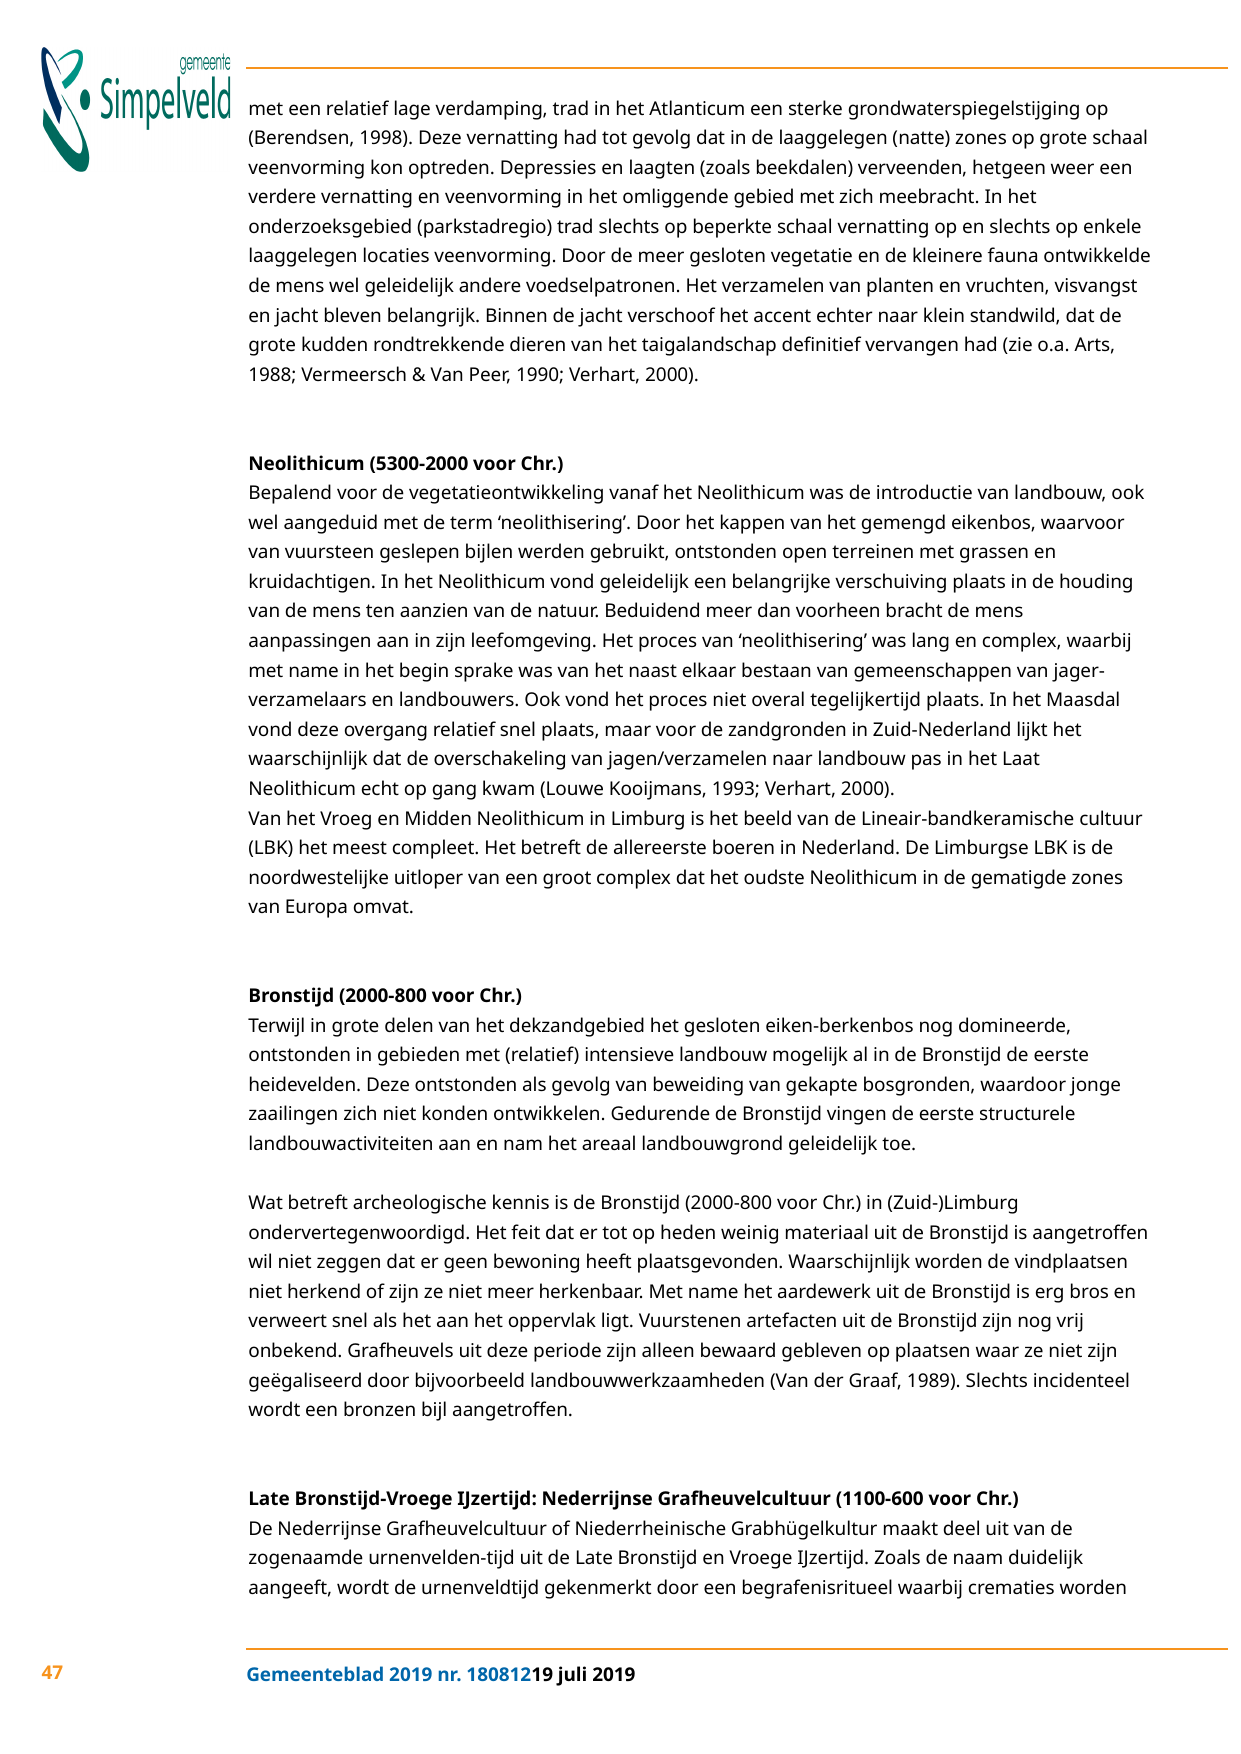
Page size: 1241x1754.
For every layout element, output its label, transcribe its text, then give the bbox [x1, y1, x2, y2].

text Van het Vroeg en Midden Neolithicum in Limburg is het beeld van de Lineair-bandkeramische cultuur (LBK) het meest compleet. Het betreft de allereerste boeren in Nederland. De Limburgse LBK is de noordwestelijke uitloper van een groot complex dat het oudste Neolithicum in de gematigde zones van Europa omvat. [248, 805, 1152, 919]
text Bepalend voor de vegetatieontwikkeling vanaf het Neolithicum was de introductie van landbouw, ook wel aangeduid met de term ‘neolithisering’. Door het kappen van het gemengd eikenbos, waarvoor van vuursteen geslepen bijlen werden gebruikt, ontstonden open terreinen met grassen en kruidachtigen. In het Neolithicum vond geleidelijk een belangrijke verschuiving plaats in de houding van de mens ten aanzien van de natuur. Beduidend meer dan voorheen bracht de mens aanpassingen aan in zijn leefomgeving. Het proces van ‘neolithisering’ was lang en complex, waarbij met name in het begin sprake was van het naast elkaar bestaan van gemeenschappen van jager-verzamelaars en landbouwers. Ook vond het proces niet overal tegelijkertijd plaats. In het Maasdal vond deze overgang relatief snel plaats, maar voor de zandgronden in Zuid-Nederland lijkt het waarschijnlijk dat de overschakeling van jagen/verzamelen naar landbouw pas in het Laat Neolithicum echt op gang kwam (Louwe Kooijmans, 1993; Verhart, 2000). [248, 479, 1152, 801]
picture [41, 47, 231, 172]
text De Nederrijnse Grafheuvelcultuur of Niederrheinische Grabhügelkultur maakt deel uit van de zogenaamde urnenvelden-tijd uit de Late Bronstijd en Vroege IJzertijd. Zoals de naam duidelijk aangeeft, wordt de urnenveldtijd gekenmerkt door een begrafenisritueel waarbij crematies worden [248, 1515, 1152, 1600]
text Wat betreft archeologische kennis is de Bronstijd (2000-800 voor Chr.) in (Zuid-)Limburg ondervertegenwoordigd. Het feit dat er tot op heden weinig materiaal uit de Bronstijd is aangetroffen wil niet zeggen dat er geen bewoning heeft plaatsgevonden. Waarschijnlijk worden de vindplaatsen niet herkend of zijn ze niet meer herkenbaar. Met name het aardewerk uit de Bronstijd is erg bros en verweert snel als het aan het oppervlak ligt. Vuurstenen artefacten uit de Bronstijd zijn nog vrij onbekend. Grafheuvels uit deze periode zijn alleen bewaard gebleven op plaatsen waar ze niet zijn geëgaliseerd door bijvoorbeeld landbouwwerkzaamheden (Van der Graaf, 1989). Slechts incidenteel wordt een bronzen bijl aangetroffen. [248, 1189, 1152, 1422]
text Neolithicum (5300-2000 voor Chr.) [248, 450, 1152, 476]
text Late Bronstijd-Vroege IJzertijd: Nederrijnse Grafheuvelcultuur (1100-600 voor Chr.) [248, 1485, 1152, 1511]
text Bronstijd (2000-800 voor Chr.) [248, 982, 1152, 1008]
text met een relatief lage verdamping, trad in het Atlanticum een sterke grondwaterspiegelstijging op (Berendsen, 1998). Deze vernatting had tot gevolg dat in de laaggelegen (natte) zones op grote schaal veenvorming kon optreden. Depressies en laagten (zoals beekdalen) verveenden, hetgeen weer een verdere vernatting en veenvorming in het omliggende gebied met zich meebracht. In het onderzoeksgebied (parkstadregio) trad slechts op beperkte schaal vernatting op en slechts op enkele laaggelegen locaties veenvorming. Door de meer gesloten vegetatie en de kleinere fauna ontwikkelde de mens wel geleidelijk andere voedselpatronen. Het verzamelen van planten en vruchten, visvangst en jacht bleven belangrijk. Binnen de jacht verschoof het accent echter naar klein standwild, dat de grote kudden rondtrekkende dieren van het taigalandschap definitief vervangen had (zie o.a. Arts, 1988; Vermeersch & Van Peer, 1990; Verhart, 2000). [248, 95, 1152, 387]
text Terwijl in grote delen van het dekzandgebied het gesloten eiken-berkenbos nog domineerde, ontstonden in gebieden met (relatief) intensieve landbouw mogelijk al in de Bronstijd de eerste heidevelden. Deze ontstonden als gevolg van beweiding van gekapte bosgronden, waardoor jonge zaailingen zich niet konden ontwikkelen. Gedurende de Bronstijd vingen de eerste structurele landbouwactiviteiten aan en nam het areaal landbouwgrond geleidelijk toe. [248, 1012, 1152, 1156]
